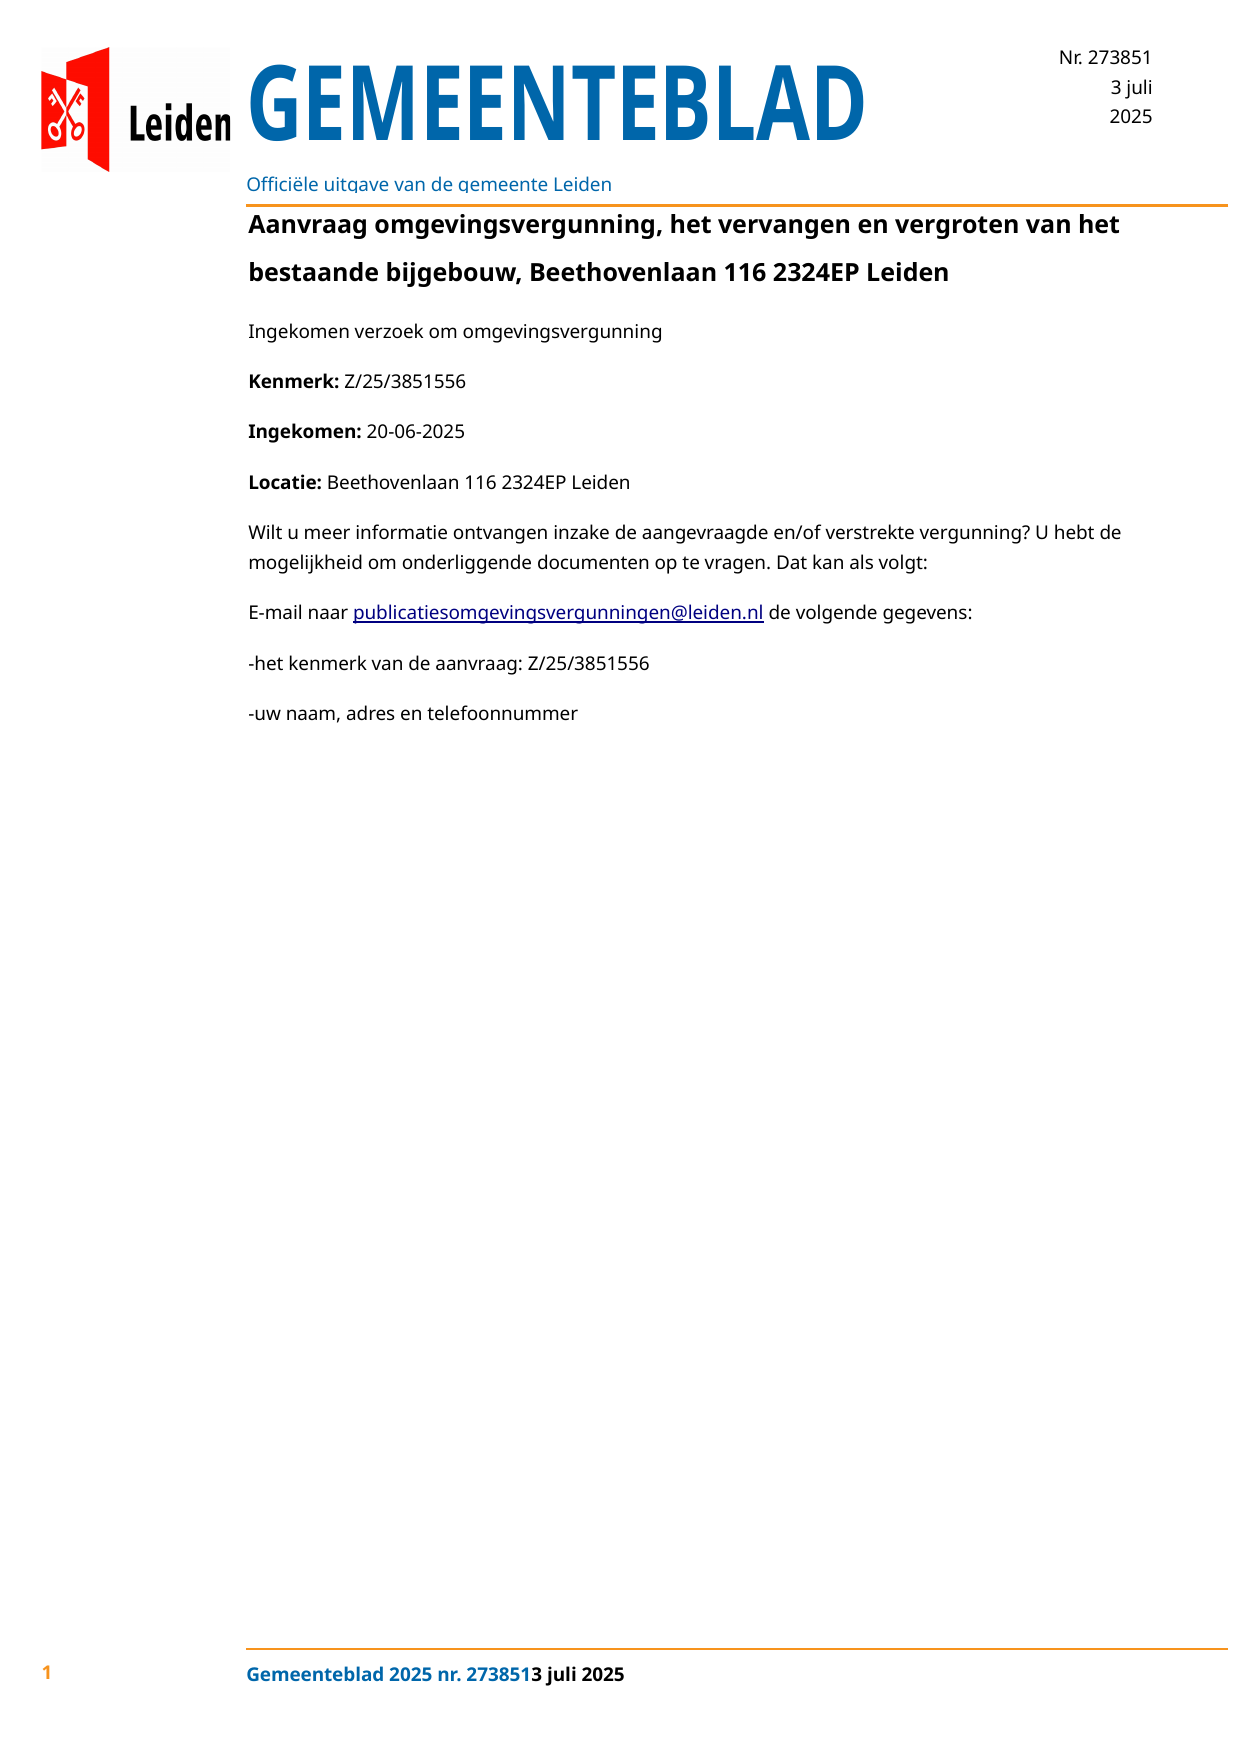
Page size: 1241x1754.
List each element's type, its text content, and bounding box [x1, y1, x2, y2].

text Aanvraag omgevingsvergunning, het vervangen en vergroten van het bestaande bijgebouw, Beethovenlaan 116 2324EP Leiden [248, 207, 1152, 288]
text Kenmerk: Z/25/3851556 [248, 368, 1152, 394]
text Wilt u meer informatie ontvangen inzake de aangevraagde en/of verstrekte vergunning? U hebt de mogelijkheid om onderliggende documenten op te vragen. Dat kan als volgt: [248, 519, 1152, 575]
text E-mail naar publicatiesomgevingsvergunningen@leiden.nl de volgende gegevens: [248, 599, 1152, 625]
text Ingekomen verzoek om omgevingsvergunning [248, 318, 1152, 344]
text Locatie: Beethovenlaan 116 2324EP Leiden [248, 469, 1152, 495]
text Ingekomen: 20-06-2025 [248, 419, 1152, 444]
text -het kenmerk van de aanvraag: Z/25/3851556 [248, 650, 1152, 676]
text -uw naam, adres en telefoonnummer [248, 700, 1152, 726]
picture [41, 47, 231, 172]
